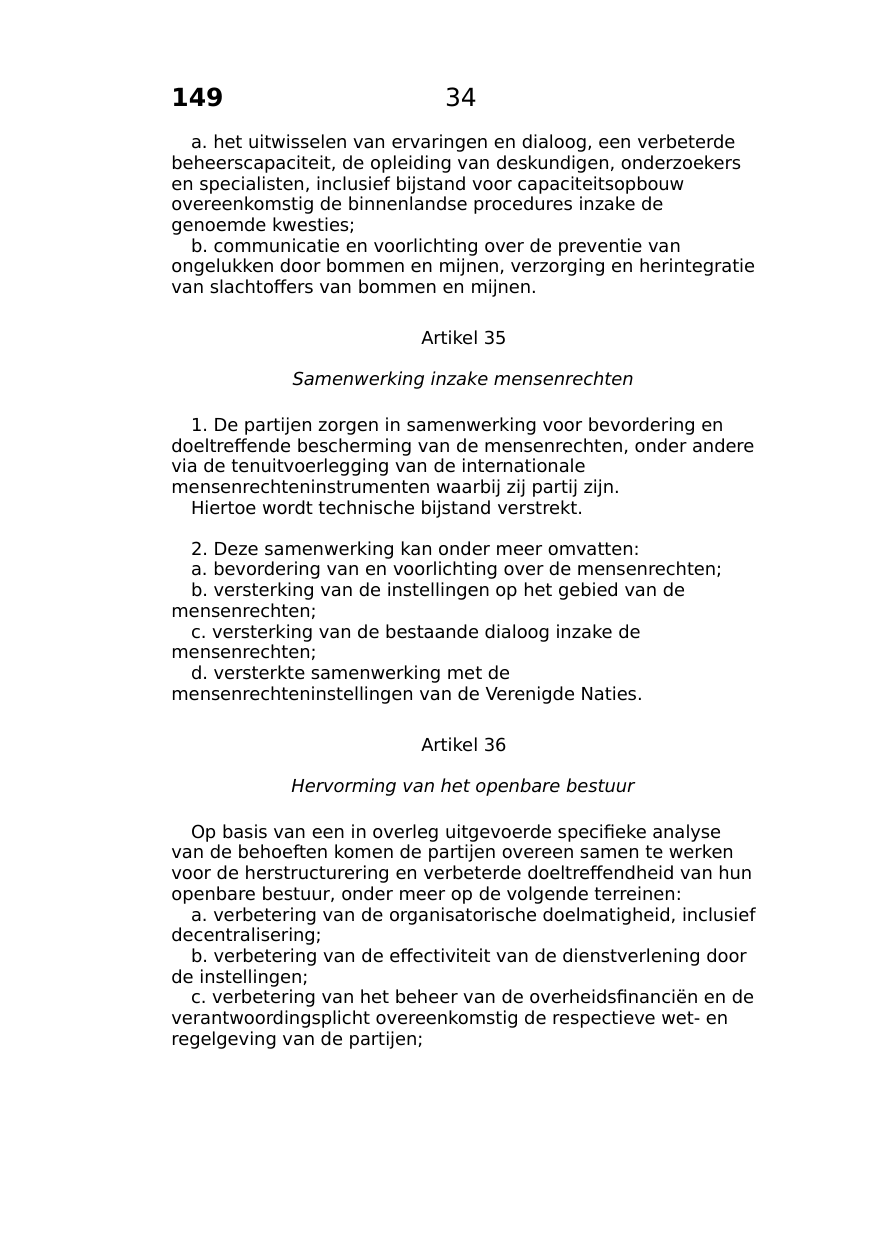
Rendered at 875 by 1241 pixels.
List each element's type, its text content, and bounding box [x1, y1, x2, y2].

text Op basis van een in overleg uitgevoerde specifieke analyse van de behoeften komen de partijen overeen samen te werken voor de herstructurering en verbeterde doeltreffendheid van hun openbare bestuur, onder meer op de volgende terreinen: [171, 822, 756, 904]
text a. verbetering van de organisatorische doelmatigheid, inclusief decentralisering; [171, 904, 756, 946]
text 2. Deze samenwerking kan onder meer omvatten: [171, 538, 756, 559]
text b. communicatie en voorlichting over de preventie van ongelukken door bommen en mijnen, verzorging en herintegratie van slachtoffers van bommen en mijnen. [171, 236, 756, 298]
text c. versterking van de bestaande dialoog inzake de mensenrechten; [171, 621, 756, 663]
text d. versterkte samenwerking met de mensenrechteninstellingen van de Verenigde Naties. [171, 663, 756, 704]
text a. bevordering van en voorlichting over de mensenrechten; [171, 559, 756, 580]
text b. versterking van de instellingen op het gebied van de mensenrechten; [171, 580, 756, 621]
text a. het uitwisselen van ervaringen en dialoog, een verbeterde beheerscapaciteit, de opleiding van deskundigen, onderzoekers en specialisten, inclusief bijstand voor capaciteitsopbouw overeenkomstig de binnenlandse procedures inzake de genoemde kwesties; [171, 132, 756, 236]
text Hiertoe wordt technische bijstand verstrekt. [171, 498, 756, 518]
text 1. De partijen zorgen in samenwerking voor bevordering en doeltreffende bescherming van de mensenrechten, onder andere via de tenuitvoerlegging van de internationale mensenrechteninstrumenten waarbij zij partij zijn. [171, 415, 756, 498]
text c. verbetering van het beheer van de overheidsfinanciën en de verantwoordingsplicht overeenkomstig de respectieve wet- en regelgeving van de partijen; [171, 987, 756, 1049]
subtitle Artikel 36 Hervorming van het openbare bestuur [171, 734, 756, 797]
subtitle Artikel 35 Samenwerking inzake mensenrechten [171, 328, 756, 390]
text b. verbetering van de effectiviteit van de dienstverlening door de instellingen; [171, 946, 756, 987]
